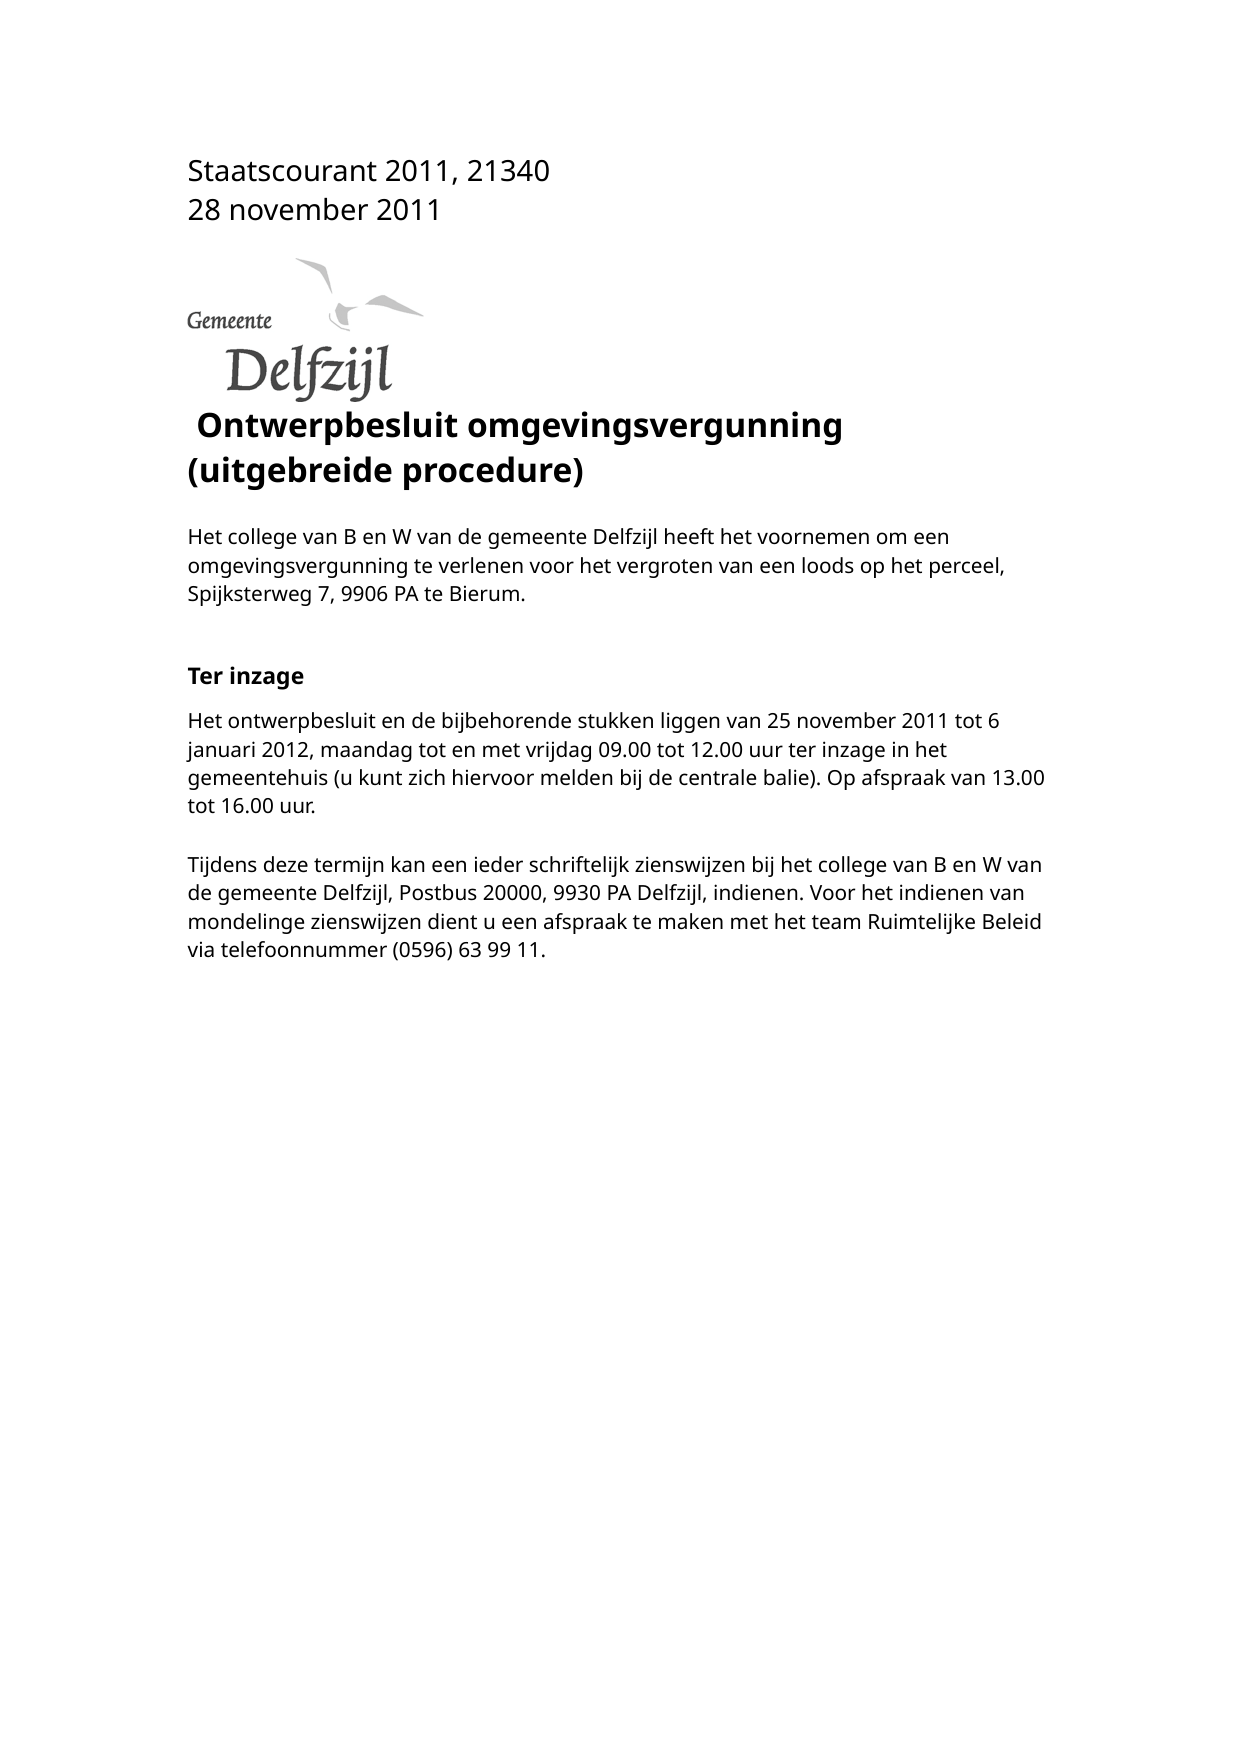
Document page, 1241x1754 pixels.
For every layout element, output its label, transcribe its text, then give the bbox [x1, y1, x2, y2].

subtitle Ontwerpbesluit omgevingsvergunning (uitgebreide procedure) [187, 271, 1053, 492]
subtitle Ter inzage [187, 660, 1053, 691]
text 28 november 2011 [187, 190, 1053, 229]
text Het college van B en W van de gemeente Delfzijl heeft het voornemen om een omgevingsvergunning te verlenen voor het vergroten van een loods op het perceel, Spijksterweg 7, 9906 PA te Bierum. [187, 522, 1053, 608]
picture [187, 258, 477, 402]
text Staatscourant 2011, 21340 [187, 150, 1053, 190]
text Tijdens deze termijn kan een ieder schriftelijk zienswijzen bij het college van B en W van de gemeente Delfzijl, Postbus 20000, 9930 PA Delfzijl, indienen. Voor het indienen van mondelinge zienswijzen dient u een afspraak te maken met het team Ruimtelijke Beleid via telefoonnummer (0596) 63 99 11. [187, 850, 1053, 964]
text Het ontwerpbesluit en de bijbehorende stukken liggen van 25 november 2011 tot 6 januari 2012, maandag tot en met vrijdag 09.00 tot 12.00 uur ter inzage in het gemeentehuis (u kunt zich hiervoor melden bij de centrale balie). Op afspraak van 13.00 tot 16.00 uur. [187, 706, 1053, 820]
